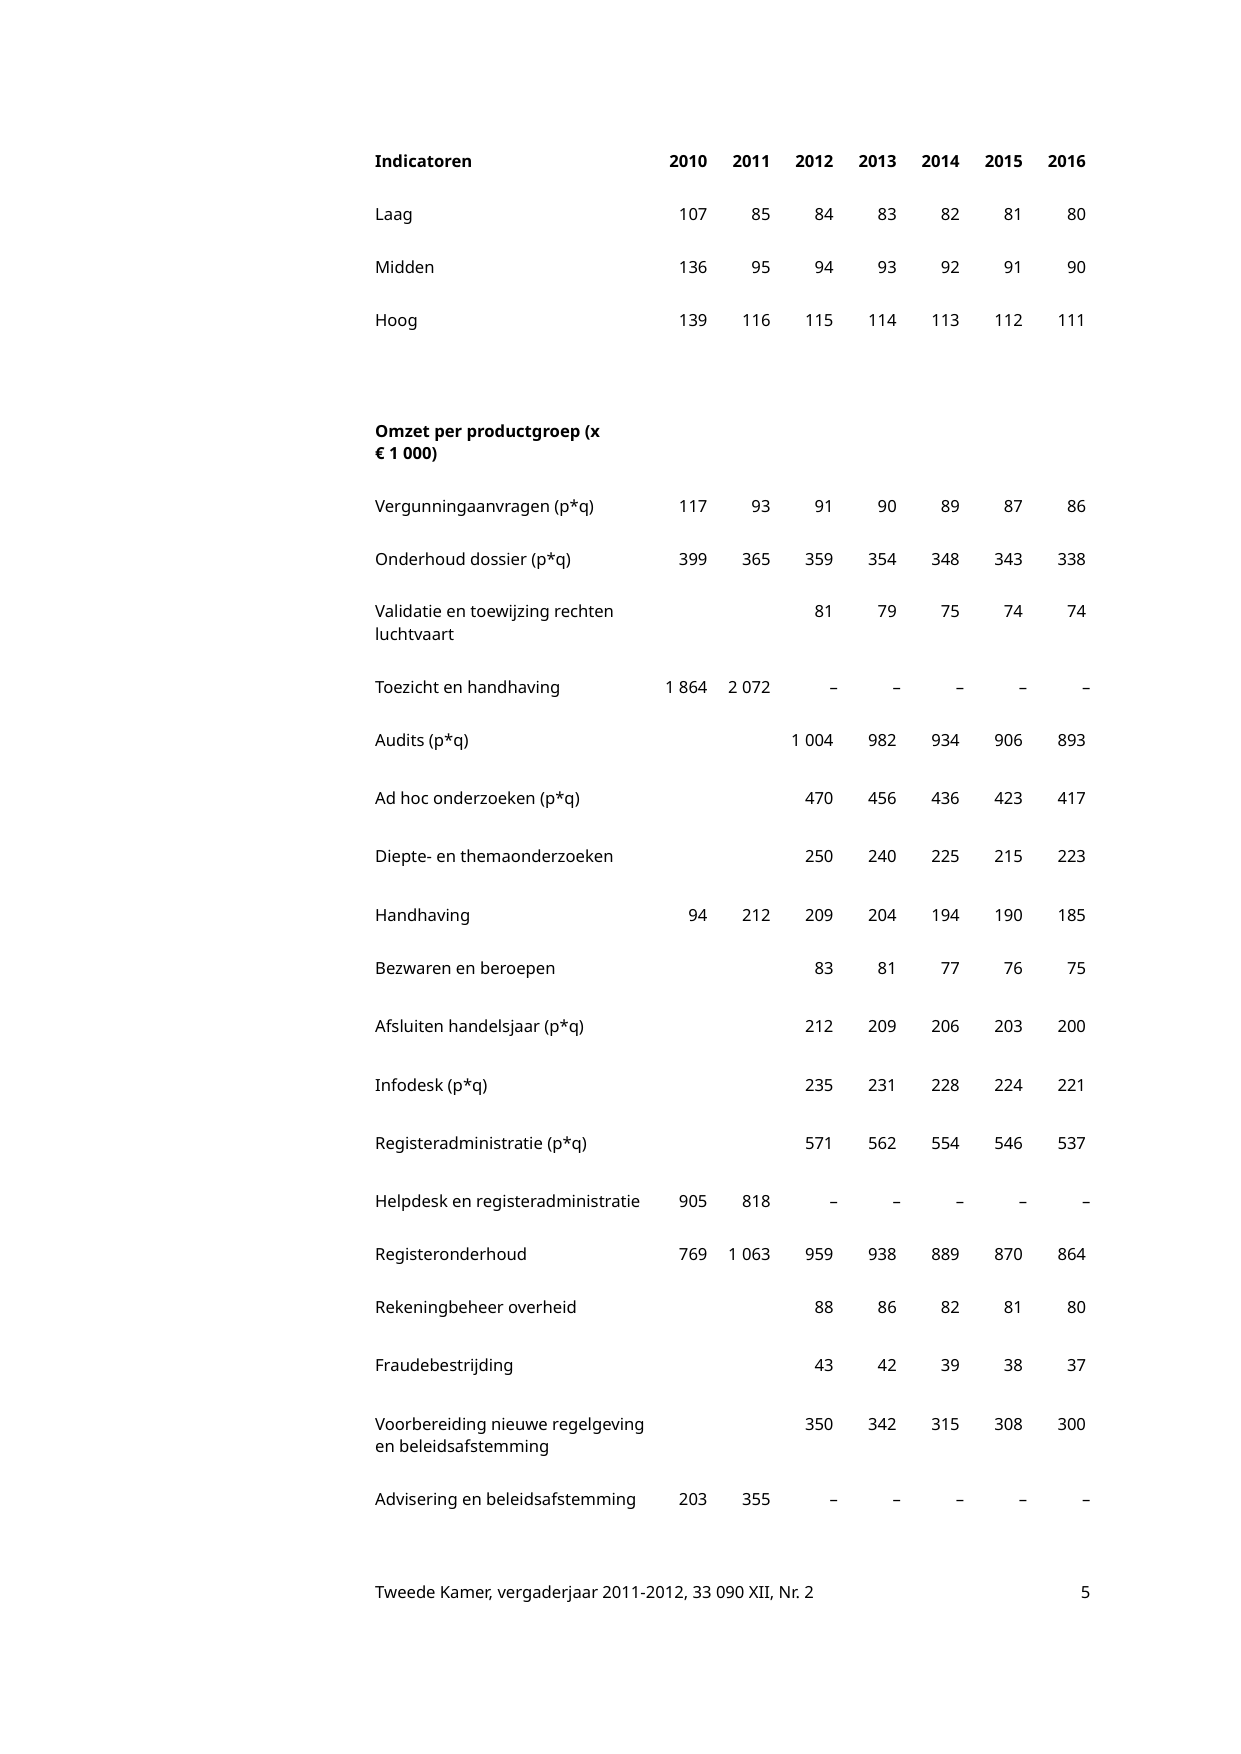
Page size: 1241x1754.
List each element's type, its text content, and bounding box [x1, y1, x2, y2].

table_cell 228 [901, 1073, 964, 1132]
table_cell 86 [838, 1295, 901, 1354]
table_cell 80 [1027, 203, 1090, 255]
table_cell 80 [1027, 1295, 1090, 1354]
table_cell 934 [901, 728, 964, 787]
table_cell [648, 1412, 711, 1488]
table_cell 115 [775, 308, 838, 361]
table_cell 111 [1027, 308, 1090, 361]
table_cell 81 [775, 600, 838, 676]
table_cell 136 [648, 255, 711, 308]
table_cell [775, 361, 838, 419]
table_cell 85 [711, 203, 774, 255]
table_cell 470 [775, 787, 838, 845]
table_cell 1 063 [711, 1243, 774, 1295]
table_cell [711, 845, 774, 903]
table_cell – [838, 1488, 901, 1510]
table_cell 82 [901, 203, 964, 255]
table_cell 83 [775, 956, 838, 1015]
table_cell – [1027, 1190, 1090, 1243]
table_cell 240 [838, 845, 901, 903]
table_cell [964, 419, 1027, 495]
table_cell 359 [775, 548, 838, 600]
table_cell 338 [1027, 548, 1090, 600]
table_cell 84 [775, 203, 838, 255]
table_cell 350 [775, 1412, 838, 1488]
table_cell Midden [375, 255, 648, 308]
table_header 2015 [964, 150, 1027, 203]
table_cell – [964, 676, 1027, 728]
table_cell 94 [775, 255, 838, 308]
table_cell – [838, 676, 901, 728]
table_cell Laag [375, 203, 648, 255]
table_cell 423 [964, 787, 1027, 845]
table_cell 250 [775, 845, 838, 903]
table_cell 343 [964, 548, 1027, 600]
table_header 2014 [901, 150, 964, 203]
table_cell [711, 1295, 774, 1354]
table_cell 114 [838, 308, 901, 361]
table_cell 537 [1027, 1132, 1090, 1190]
table_cell 354 [838, 548, 901, 600]
table_cell [648, 1354, 711, 1412]
table_cell [901, 361, 964, 419]
table_cell 94 [648, 904, 711, 956]
table_header 2016 [1027, 150, 1090, 203]
table_cell 315 [901, 1412, 964, 1488]
table_cell 79 [838, 600, 901, 676]
table_cell Infodesk (p*q) [375, 1073, 648, 1132]
table_cell 87 [964, 495, 1027, 547]
table_cell – [1027, 1488, 1090, 1510]
table_cell Onderhoud dossier (p*q) [375, 548, 648, 600]
table_cell – [964, 1488, 1027, 1510]
table_cell 90 [1027, 255, 1090, 308]
table_cell Ad hoc onderzoeken (p*q) [375, 787, 648, 845]
table_header 2013 [838, 150, 901, 203]
table_cell 959 [775, 1243, 838, 1295]
table_cell 76 [964, 956, 1027, 1015]
table_cell 864 [1027, 1243, 1090, 1295]
table_cell 906 [964, 728, 1027, 787]
table_cell [1027, 419, 1090, 495]
table_cell [648, 600, 711, 676]
table_cell 905 [648, 1190, 711, 1243]
table_cell 215 [964, 845, 1027, 903]
table_cell 893 [1027, 728, 1090, 787]
table_cell Omzet per productgroep (x € 1 000) [375, 419, 648, 495]
table_cell 546 [964, 1132, 1027, 1190]
table_cell Fraudebestrijding [375, 1354, 648, 1412]
table_cell Toezicht en handhaving [375, 676, 648, 728]
table_cell – [901, 676, 964, 728]
table_cell [648, 787, 711, 845]
table_cell 342 [838, 1412, 901, 1488]
table_cell 221 [1027, 1073, 1090, 1132]
table_cell [648, 419, 711, 495]
table_cell 116 [711, 308, 774, 361]
table_cell 571 [775, 1132, 838, 1190]
table_cell 91 [775, 495, 838, 547]
table_cell 818 [711, 1190, 774, 1243]
table_cell 93 [838, 255, 901, 308]
table_cell 74 [1027, 600, 1090, 676]
table_cell 39 [901, 1354, 964, 1412]
table_cell 95 [711, 255, 774, 308]
table_header 2010 [648, 150, 711, 203]
table_cell 870 [964, 1243, 1027, 1295]
table_cell 209 [838, 1015, 901, 1073]
table_cell Validatie en toewijzing rechten luchtvaart [375, 600, 648, 676]
table_cell 225 [901, 845, 964, 903]
table_cell 212 [775, 1015, 838, 1073]
table_cell – [775, 1488, 838, 1510]
table_cell [648, 1015, 711, 1073]
table_cell 212 [711, 904, 774, 956]
table_cell 562 [838, 1132, 901, 1190]
table_cell 81 [838, 956, 901, 1015]
table_cell [711, 1412, 774, 1488]
table_cell – [964, 1190, 1027, 1243]
table_cell Diepte- en themaonderzoeken [375, 845, 648, 903]
table_cell 92 [901, 255, 964, 308]
table_cell [711, 1354, 774, 1412]
table_cell 107 [648, 203, 711, 255]
table_cell [711, 1132, 774, 1190]
table_cell 308 [964, 1412, 1027, 1488]
table_cell [901, 419, 964, 495]
table_cell [838, 361, 901, 419]
table_cell 200 [1027, 1015, 1090, 1073]
table_cell 355 [711, 1488, 774, 1510]
table_cell [711, 1073, 774, 1132]
table_cell [711, 787, 774, 845]
table_cell [648, 845, 711, 903]
table_cell 81 [964, 1295, 1027, 1354]
table_cell [1027, 361, 1090, 419]
table_cell 223 [1027, 845, 1090, 903]
table_cell 139 [648, 308, 711, 361]
table_cell 91 [964, 255, 1027, 308]
table_cell 348 [901, 548, 964, 600]
table_cell [375, 361, 648, 419]
table_cell – [901, 1190, 964, 1243]
table_cell 38 [964, 1354, 1027, 1412]
table_cell – [1027, 676, 1090, 728]
table_cell 113 [901, 308, 964, 361]
table_cell [775, 419, 838, 495]
table_cell 117 [648, 495, 711, 547]
table_cell [648, 1295, 711, 1354]
table_cell Registeronderhoud [375, 1243, 648, 1295]
table_cell 112 [964, 308, 1027, 361]
table_cell – [775, 1190, 838, 1243]
table_cell 75 [1027, 956, 1090, 1015]
table_cell 185 [1027, 904, 1090, 956]
table_cell [648, 361, 711, 419]
table_cell 86 [1027, 495, 1090, 547]
table_cell 417 [1027, 787, 1090, 845]
table_header Indicatoren [375, 150, 648, 203]
table_cell 554 [901, 1132, 964, 1190]
table_cell 90 [838, 495, 901, 547]
table_cell [648, 1073, 711, 1132]
table_cell 203 [964, 1015, 1027, 1073]
table_cell [711, 1015, 774, 1073]
table_cell [648, 956, 711, 1015]
table_cell 190 [964, 904, 1027, 956]
table_cell Registeradministratie (p*q) [375, 1132, 648, 1190]
table_cell Vergunningaanvragen (p*q) [375, 495, 648, 547]
table_cell 2 072 [711, 676, 774, 728]
table_cell 82 [901, 1295, 964, 1354]
table_cell 204 [838, 904, 901, 956]
table_cell 231 [838, 1073, 901, 1132]
table_cell – [901, 1488, 964, 1510]
table_cell 235 [775, 1073, 838, 1132]
table_cell 83 [838, 203, 901, 255]
table_cell [964, 361, 1027, 419]
table_cell 42 [838, 1354, 901, 1412]
table_cell 93 [711, 495, 774, 547]
table_cell 203 [648, 1488, 711, 1510]
table_cell 365 [711, 548, 774, 600]
table_cell – [838, 1190, 901, 1243]
table_cell 982 [838, 728, 901, 787]
table_header 2011 [711, 150, 774, 203]
table_header 2012 [775, 150, 838, 203]
table_cell Afsluiten handelsjaar (p*q) [375, 1015, 648, 1073]
table_cell 1 004 [775, 728, 838, 787]
table_cell 74 [964, 600, 1027, 676]
table_cell Voorbereiding nieuwe regelgeving en beleidsafstemming [375, 1412, 648, 1488]
table_cell [711, 956, 774, 1015]
table_cell Hoog [375, 308, 648, 361]
table_cell 206 [901, 1015, 964, 1073]
table_cell 399 [648, 548, 711, 600]
table_cell 224 [964, 1073, 1027, 1132]
table_cell 88 [775, 1295, 838, 1354]
table_cell 889 [901, 1243, 964, 1295]
table_cell 769 [648, 1243, 711, 1295]
table_cell [648, 1132, 711, 1190]
table_cell 37 [1027, 1354, 1090, 1412]
table_cell – [775, 676, 838, 728]
table_cell 456 [838, 787, 901, 845]
table_cell [711, 600, 774, 676]
table_cell [648, 728, 711, 787]
table_cell 300 [1027, 1412, 1090, 1488]
table_cell 75 [901, 600, 964, 676]
table_cell [838, 419, 901, 495]
table_cell 938 [838, 1243, 901, 1295]
table_cell 43 [775, 1354, 838, 1412]
table_cell Handhaving [375, 904, 648, 956]
table_cell Bezwaren en beroepen [375, 956, 648, 1015]
table_cell Audits (p*q) [375, 728, 648, 787]
table_cell 89 [901, 495, 964, 547]
table_cell [711, 419, 774, 495]
table_cell Helpdesk en registeradministratie [375, 1190, 648, 1243]
table_cell [711, 728, 774, 787]
table_cell Advisering en beleidsafstemming [375, 1488, 648, 1510]
table_cell 194 [901, 904, 964, 956]
table_cell 77 [901, 956, 964, 1015]
table_cell 1 864 [648, 676, 711, 728]
table_cell 81 [964, 203, 1027, 255]
table_cell Rekeningbeheer overheid [375, 1295, 648, 1354]
table_cell 436 [901, 787, 964, 845]
table_cell 209 [775, 904, 838, 956]
table_cell [711, 361, 774, 419]
